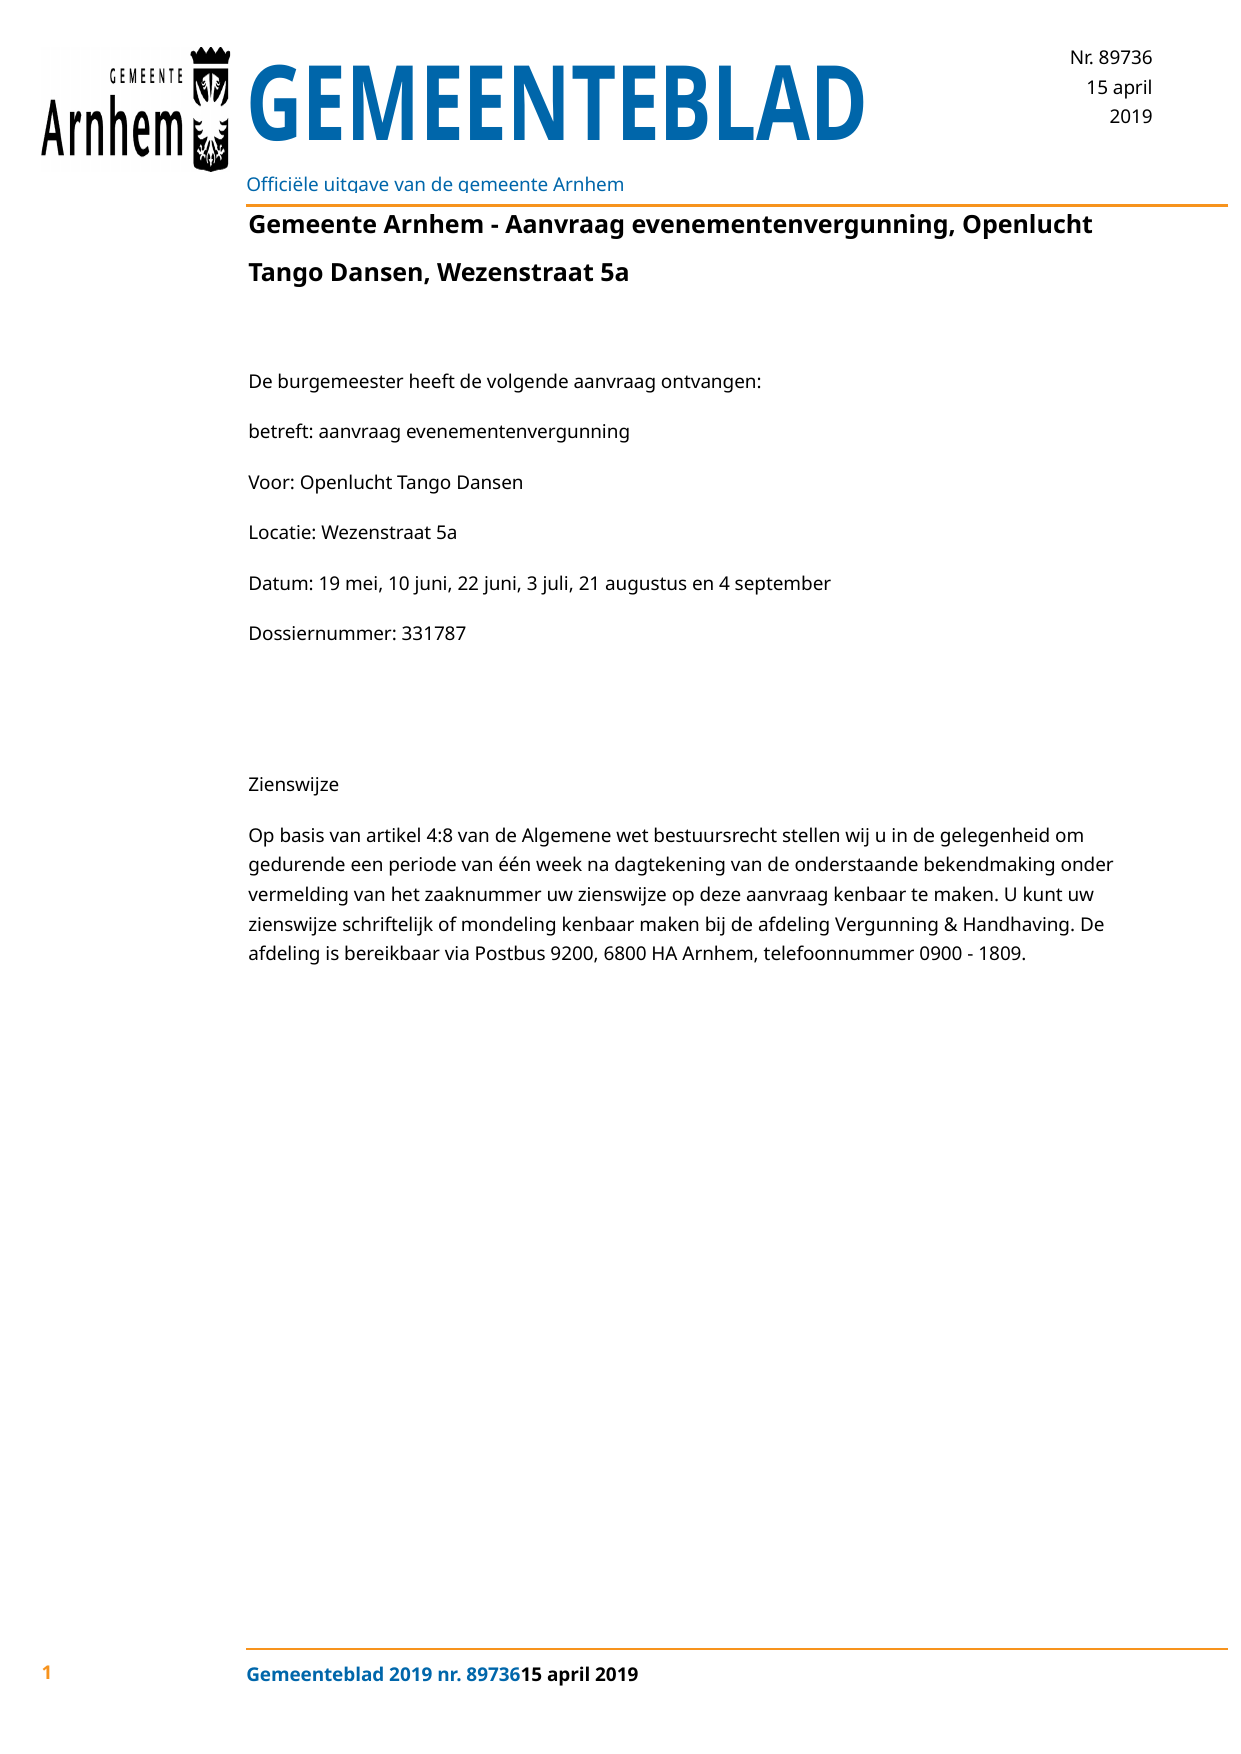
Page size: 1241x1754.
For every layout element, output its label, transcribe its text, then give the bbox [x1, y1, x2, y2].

text Op basis van artikel 4:8 van de Algemene wet bestuursrecht stellen wij u in de gelegenheid om gedurende een periode van één week na dagtekening van de onderstaande bekendmaking onder vermelding van het zaaknummer uw zienswijze op deze aanvraag kenbaar te maken. U kunt uw zienswijze schriftelijk of mondeling kenbaar maken bij de afdeling Vergunning & Handhaving. De afdeling is bereikbaar via Postbus 9200, 6800 HA Arnhem, telefoonnummer 0900 - 1809. [248, 822, 1152, 966]
text Voor: Openlucht Tango Dansen [248, 469, 1152, 495]
text Locatie: Wezenstraat 5a [248, 519, 1152, 545]
text Zienswijze [248, 772, 1152, 797]
text Gemeente Arnhem - Aanvraag evenementenvergunning, Openlucht Tango Dansen, Wezenstraat 5a [248, 207, 1152, 288]
text De burgemeester heeft de volgende aanvraag ontvangen: [248, 368, 1152, 394]
text Dossiernummer: 331787 [248, 620, 1152, 646]
picture [41, 47, 231, 172]
text betreft: aanvraag evenementenvergunning [248, 419, 1152, 444]
text Datum: 19 mei, 10 juni, 22 juni, 3 juli, 21 augustus en 4 september [248, 570, 1152, 596]
